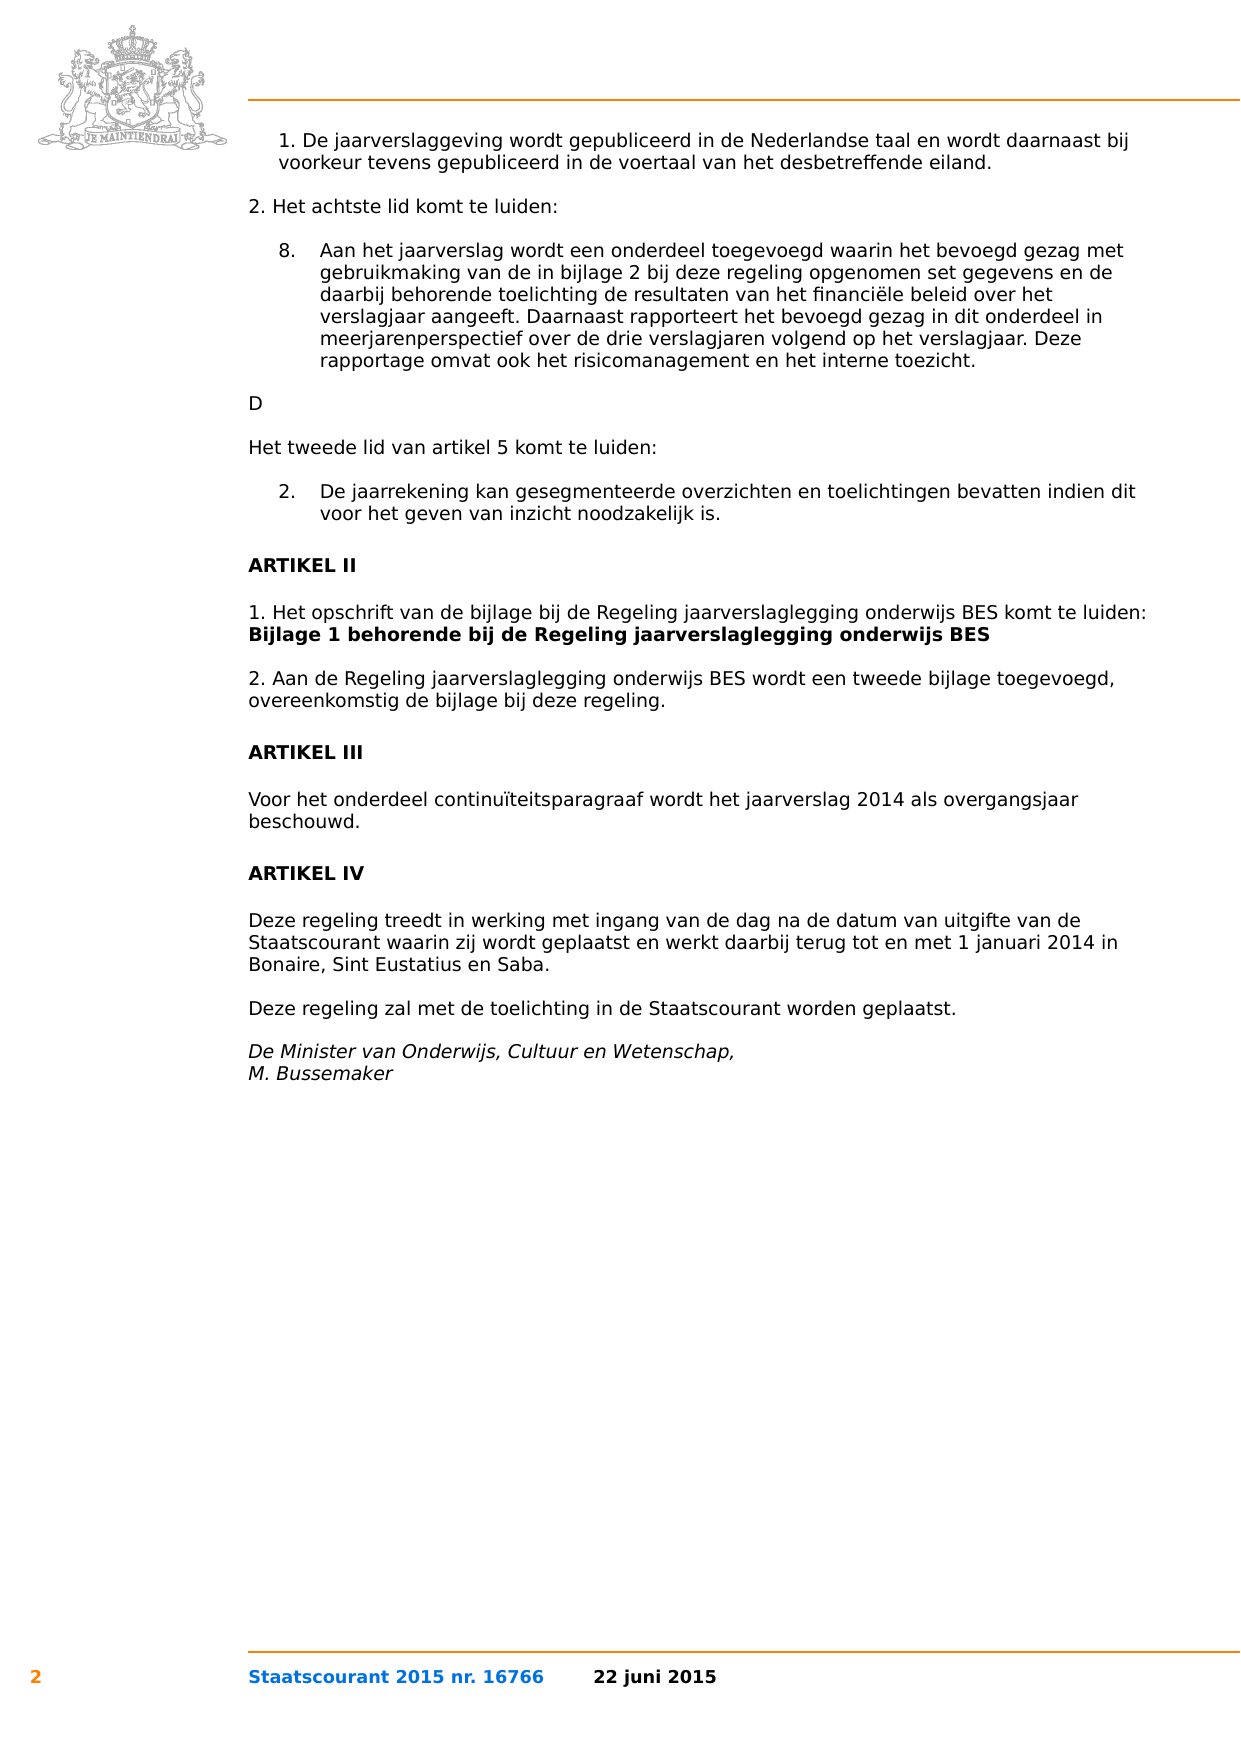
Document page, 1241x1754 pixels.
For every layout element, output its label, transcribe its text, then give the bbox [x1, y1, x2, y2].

picture [38, 25, 227, 150]
text 8. Aan het jaarverslag wordt een onderdeel toegevoegd waarin het bevoegd gezag met gebruikmaking van de in bijlage 2 bij deze regeling opgenomen set gegevens en de daarbij behorende toelichting de resultaten van het financiële beleid over het verslagjaar aangeeft. Daarnaast rapporteert het bevoegd gezag in dit onderdeel in meerjarenperspectief over de drie verslagjaren volgend op het verslagjaar. Deze rapportage omvat ook het risicomanagement en het interne toezicht. [278, 239, 1163, 371]
text Het tweede lid van artikel 5 komt te luiden: [248, 437, 1163, 459]
text 2. Aan de Regeling jaarverslaglegging onderwijs BES wordt een tweede bijlage toegevoegd, overeenkomstig de bijlage bij deze regeling. [248, 668, 1163, 712]
text Voor het onderdeel continuïteitsparagraaf wordt het jaarverslag 2014 als overgangsjaar beschouwd. [248, 789, 1163, 833]
text Deze regeling treedt in werking met ingang van de dag na de datum van uitgifte van de Staatscourant waarin zij wordt geplaatst en werkt daarbij terug tot en met 1 januari 2014 in Bonaire, Sint Eustatius en Saba. [248, 910, 1163, 976]
text 1. Het opschrift van de bijlage bij de Regeling jaarverslaglegging onderwijs BES komt te luiden: Bijlage 1 behorende bij de Regeling jaarverslaglegging onderwijs BES [248, 602, 1163, 646]
text De Minister van Onderwijs, Cultuur en Wetenschap, M. Bussemaker [248, 1041, 1163, 1085]
text D [248, 393, 1163, 415]
subtitle ARTIKEL III [248, 742, 1163, 764]
text Deze regeling zal met de toelichting in de Staatscourant worden geplaatst. [248, 997, 1163, 1019]
text 1. De jaarverslaggeving wordt gepubliceerd in de Nederlandse taal en wordt daarnaast bij voorkeur tevens gepubliceerd in de voertaal van het desbetreffende eiland. [278, 130, 1163, 174]
text 2. Het achtste lid komt te luiden: [248, 196, 1163, 218]
subtitle ARTIKEL IV [248, 863, 1163, 885]
text 2. De jaarrekening kan gesegmenteerde overzichten en toelichtingen bevatten indien dit voor het geven van inzicht noodzakelijk is. [278, 481, 1163, 525]
subtitle ARTIKEL II [248, 555, 1163, 577]
